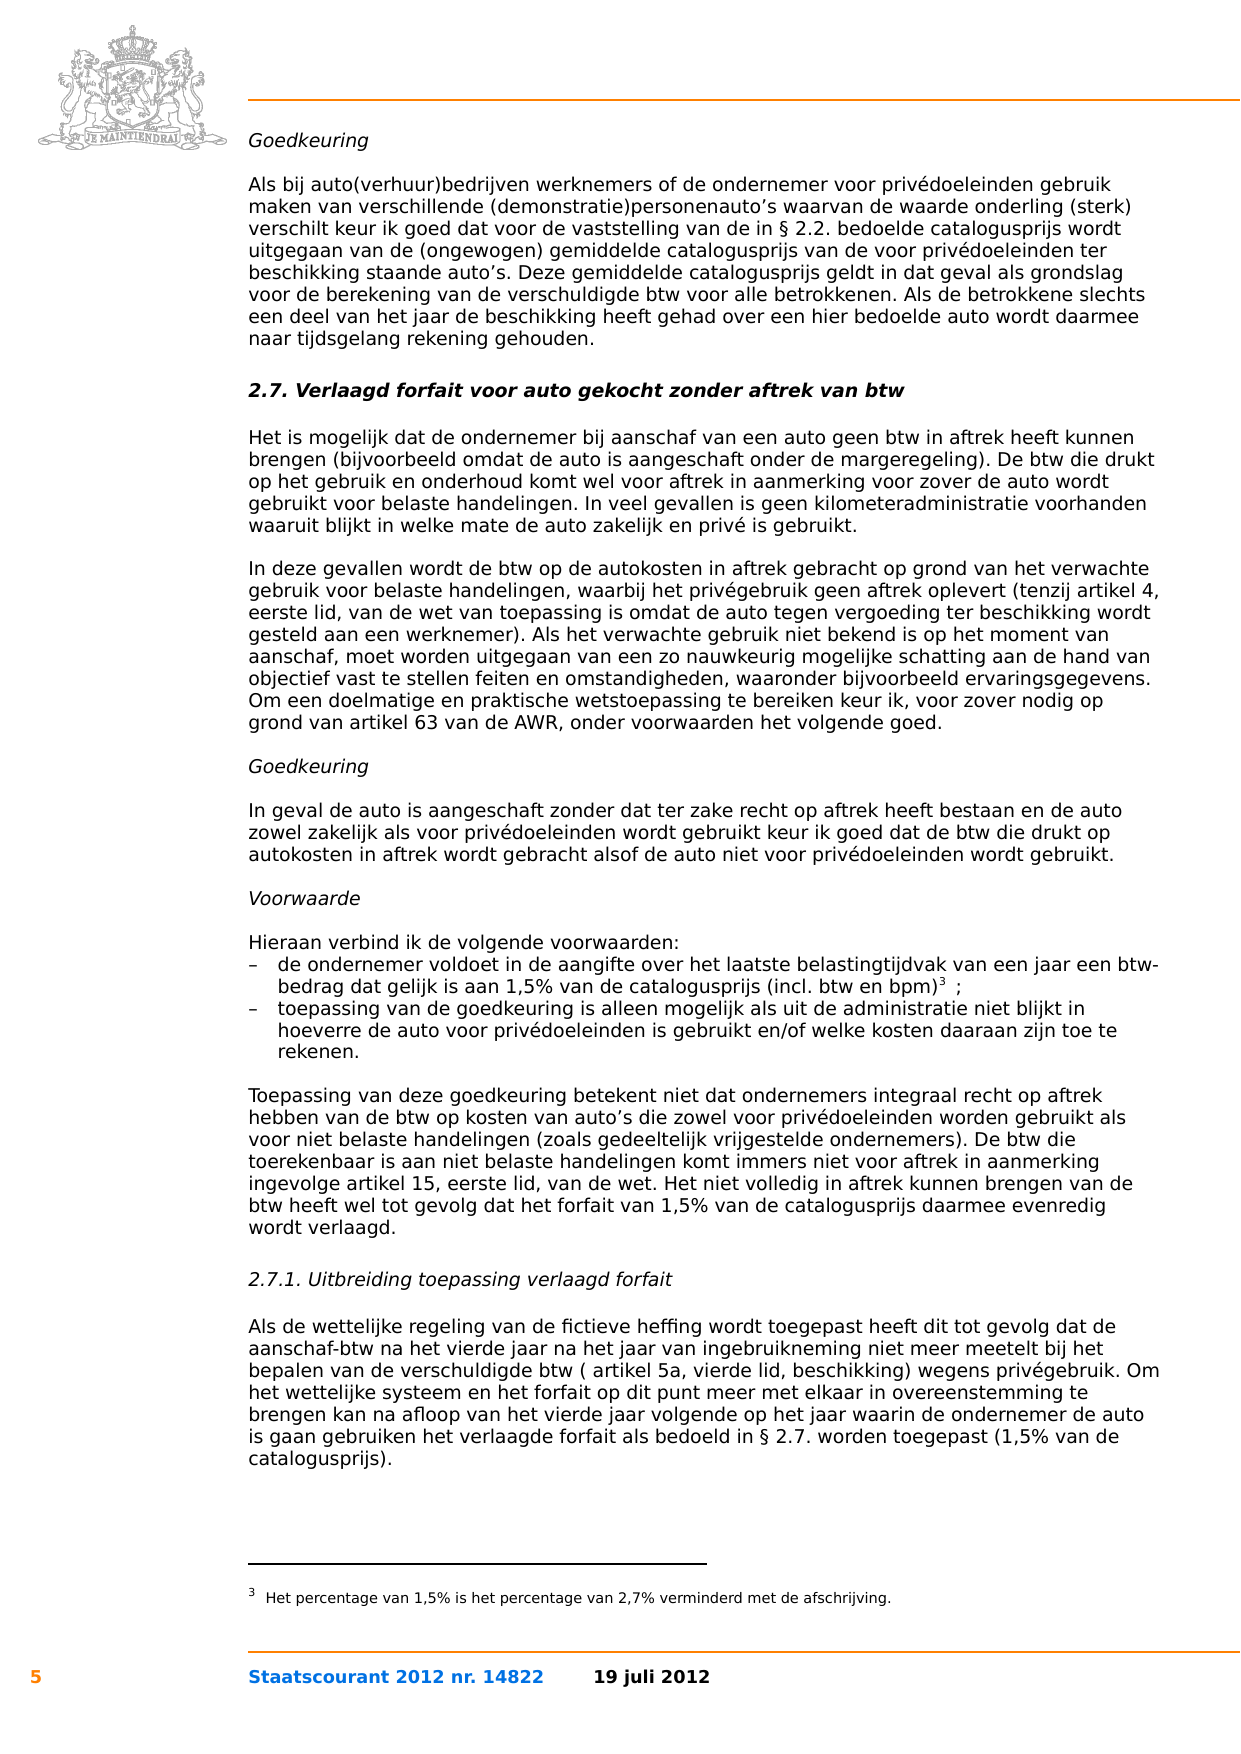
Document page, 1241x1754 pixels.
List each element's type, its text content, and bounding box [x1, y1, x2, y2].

picture [38, 25, 227, 150]
text Hieraan verbind ik de volgende voorwaarden: [248, 932, 1163, 953]
subtitle Goedkeuring [248, 130, 1163, 152]
subtitle 2.7.1. Uitbreiding toepassing verlaagd forfait [248, 1269, 1163, 1291]
text Als de wettelijke regeling van de fictieve heffing wordt toegepast heeft dit tot gevolg dat de aanschaf-btw na het vierde jaar na het jaar van ingebruikneming niet meer meetelt bij het bepalen van de verschuldigde btw ( artikel 5a, vierde lid, beschikking) wegens privégebruik. Om het wettelijke systeem en het forfait op dit punt meer met elkaar in overeenstemming te brengen kan na afloop van het vierde jaar volgende op het jaar waarin de ondernemer de auto is gaan gebruiken het verlaagde forfait als bedoeld in § 2.7. worden toegepast (1,5% van de catalogusprijs). [248, 1316, 1163, 1470]
text Het percentage van 1,5% is het percentage van 2,7% verminderd met de afschrijving. [248, 1586, 1163, 1608]
text In deze gevallen wordt de btw op de autokosten in aftrek gebracht op grond van het verwachte gebruik voor belaste handelingen, waarbij het privégebruik geen aftrek oplevert (tenzij artikel 4, eerste lid, van de wet van toepassing is omdat de auto tegen vergoeding ter beschikking wordt gesteld aan een werknemer). Als het verwachte gebruik niet bekend is op het moment van aanschaf, moet worden uitgegaan van een zo nauwkeurig mogelijke schatting aan de hand van objectief vast te stellen feiten en omstandigheden, waaronder bijvoorbeeld ervaringsgegevens. Om een doelmatige en praktische wetstoepassing te bereiken keur ik, voor zover nodig op grond van artikel 63 van de AWR, onder voorwaarden het volgende goed. [248, 558, 1163, 734]
text Het is mogelijk dat de ondernemer bij aanschaf van een auto geen btw in aftrek heeft kunnen brengen (bijvoorbeeld omdat de auto is aangeschaft onder de margeregeling). De btw die drukt op het gebruik en onderhoud komt wel voor aftrek in aanmerking voor zover de auto wordt gebruikt voor belaste handelingen. In veel gevallen is geen kilometeradministratie voorhanden waaruit blijkt in welke mate de auto zakelijk en privé is gebruikt. [248, 427, 1163, 536]
text – toepassing van de goedkeuring is alleen mogelijk als uit de administratie niet blijkt in hoeverre de auto voor privédoeleinden is gebruikt en/of welke kosten daaraan zijn toe te rekenen. [248, 997, 1163, 1063]
subtitle Goedkeuring [248, 756, 1163, 778]
text Toepassing van deze goedkeuring betekent niet dat ondernemers integraal recht op aftrek hebben van de btw op kosten van auto’s die zowel voor privédoeleinden worden gebruikt als voor niet belaste handelingen (zoals gedeeltelijk vrijgestelde ondernemers). De btw die toerekenbaar is aan niet belaste handelingen komt immers niet voor aftrek in aanmerking ingevolge artikel 15, eerste lid, van de wet. Het niet volledig in aftrek kunnen brengen van de btw heeft wel tot gevolg dat het forfait van 1,5% van de catalogusprijs daarmee evenredig wordt verlaagd. [248, 1085, 1163, 1239]
text Als bij auto(verhuur)bedrijven werknemers of de ondernemer voor privédoeleinden gebruik maken van verschillende (demonstratie)personenauto’s waarvan de waarde onderling (sterk) verschilt keur ik goed dat voor de vaststelling van de in § 2.2. bedoelde catalogusprijs wordt uitgegaan van de (ongewogen) gemiddelde catalogusprijs van de voor privédoeleinden ter beschikking staande auto’s. Deze gemiddelde catalogusprijs geldt in dat geval als grondslag voor de berekening van de verschuldigde btw voor alle betrokkenen. Als de betrokkene slechts een deel van het jaar de beschikking heeft gehad over een hier bedoelde auto wordt daarmee naar tijdsgelang rekening gehouden. [248, 174, 1163, 349]
text In geval de auto is aangeschaft zonder dat ter zake recht op aftrek heeft bestaan en de auto zowel zakelijk als voor privédoeleinden wordt gebruikt keur ik goed dat de btw die drukt op autokosten in aftrek wordt gebracht alsof de auto niet voor privédoeleinden wordt gebruikt. [248, 800, 1163, 866]
subtitle 2.7. Verlaagd forfait voor auto gekocht zonder aftrek van btw [248, 379, 1163, 402]
subtitle Voorwaarde [248, 888, 1163, 910]
text – de ondernemer voldoet in de aangifte over het laatste belastingtijdvak van een jaar een btw-bedrag dat gelijk is aan 1,5% van de catalogusprijs (incl. btw en bpm) ; [248, 953, 1163, 997]
